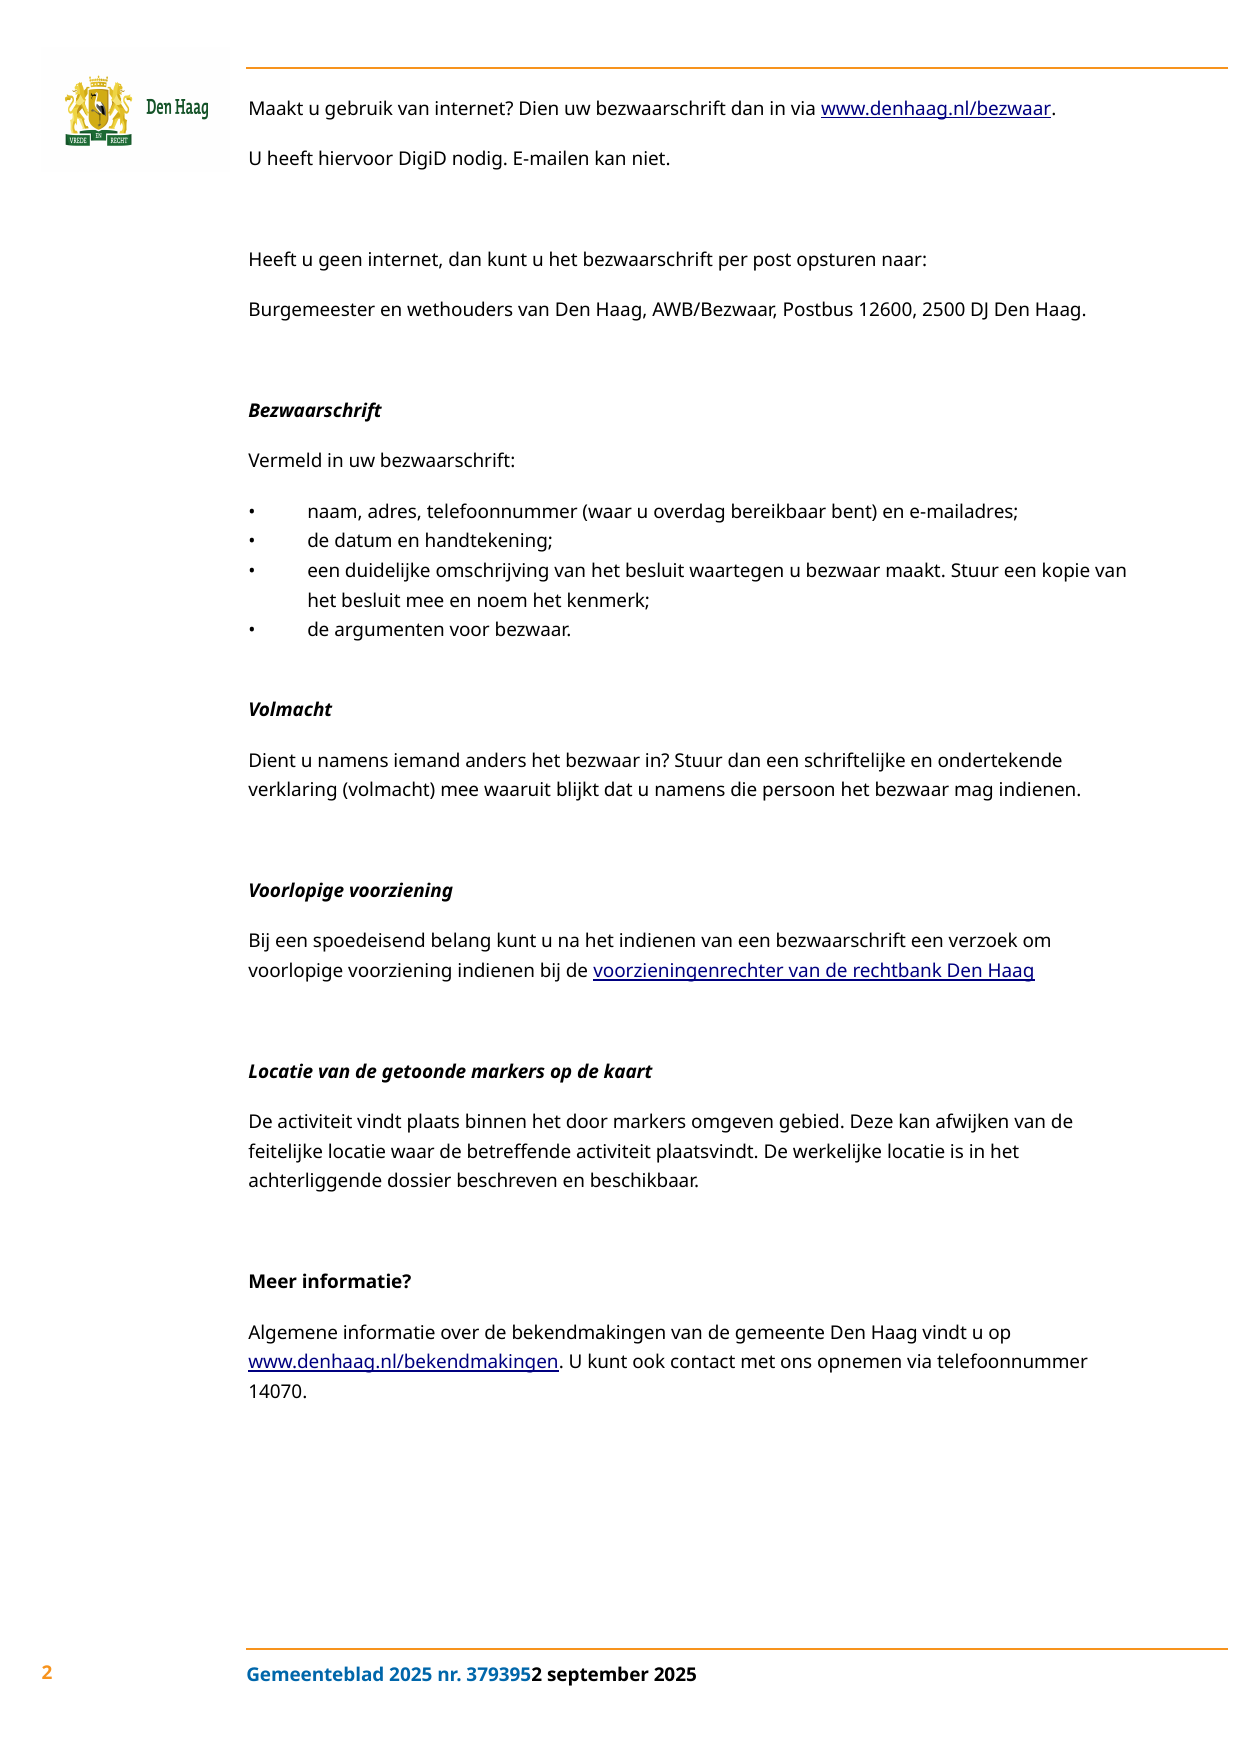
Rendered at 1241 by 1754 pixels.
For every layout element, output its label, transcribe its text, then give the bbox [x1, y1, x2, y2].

text Locatie van de getoonde markers op de kaart [248, 1058, 1152, 1084]
text Voorlopige voorziening [248, 877, 1152, 903]
list de argumenten voor bezwaar. [248, 616, 1152, 642]
text Bezwaarschrift [248, 397, 1152, 423]
text Algemene informatie over de bekendmakingen van de gemeente Den Haag vindt u op www.denhaag.nl/bekendmakingen. U kunt ook contact met ons opnemen via telefoonnummer 14070. [248, 1319, 1152, 1404]
text U heeft hiervoor DigiD nodig. E-mailen kan niet. [248, 145, 1152, 171]
list naam, adres, telefoonnummer (waar u overdag bereikbaar bent) en e-mailadres; [248, 498, 1152, 524]
text Vermeld in uw bezwaarschrift: [248, 448, 1152, 473]
text De activiteit vindt plaats binnen het door markers omgeven gebied. Deze kan afwijken van de feitelijke locatie waar de betreffende activiteit plaatsvindt. De werkelijke locatie is in het achterliggende dossier beschreven en beschikbaar. [248, 1108, 1152, 1193]
list een duidelijke omschrijving van het besluit waartegen u bezwaar maakt. Stuur een kopie van het besluit mee en noem het kenmerk; [248, 557, 1152, 613]
text Bij een spoedeisend belang kunt u na het indienen van een bezwaarschrift een verzoek om voorlopige voorziening indienen bij de voorzieningenrechter van de rechtbank Den Haag [248, 928, 1152, 983]
text Volmacht [248, 696, 1152, 722]
text Maakt u gebruik van internet? Dien uw bezwaarschrift dan in via www.denhaag.nl/bezwaar. [248, 95, 1152, 121]
picture [41, 47, 231, 172]
text Burgemeester en wethouders van Den Haag, AWB/Bezwaar, Postbus 12600, 2500 DJ Den Haag. [248, 296, 1152, 322]
text Heeft u geen internet, dan kunt u het bezwaarschrift per post opsturen naar: [248, 246, 1152, 272]
text Meer informatie? [248, 1268, 1152, 1294]
list de datum en handtekening; [248, 528, 1152, 553]
text Dient u namens iemand anders het bezwaar in? Stuur dan een schriftelijke en ondertekende verklaring (volmacht) mee waaruit blijkt dat u namens die persoon het bezwaar mag indienen. [248, 747, 1152, 802]
